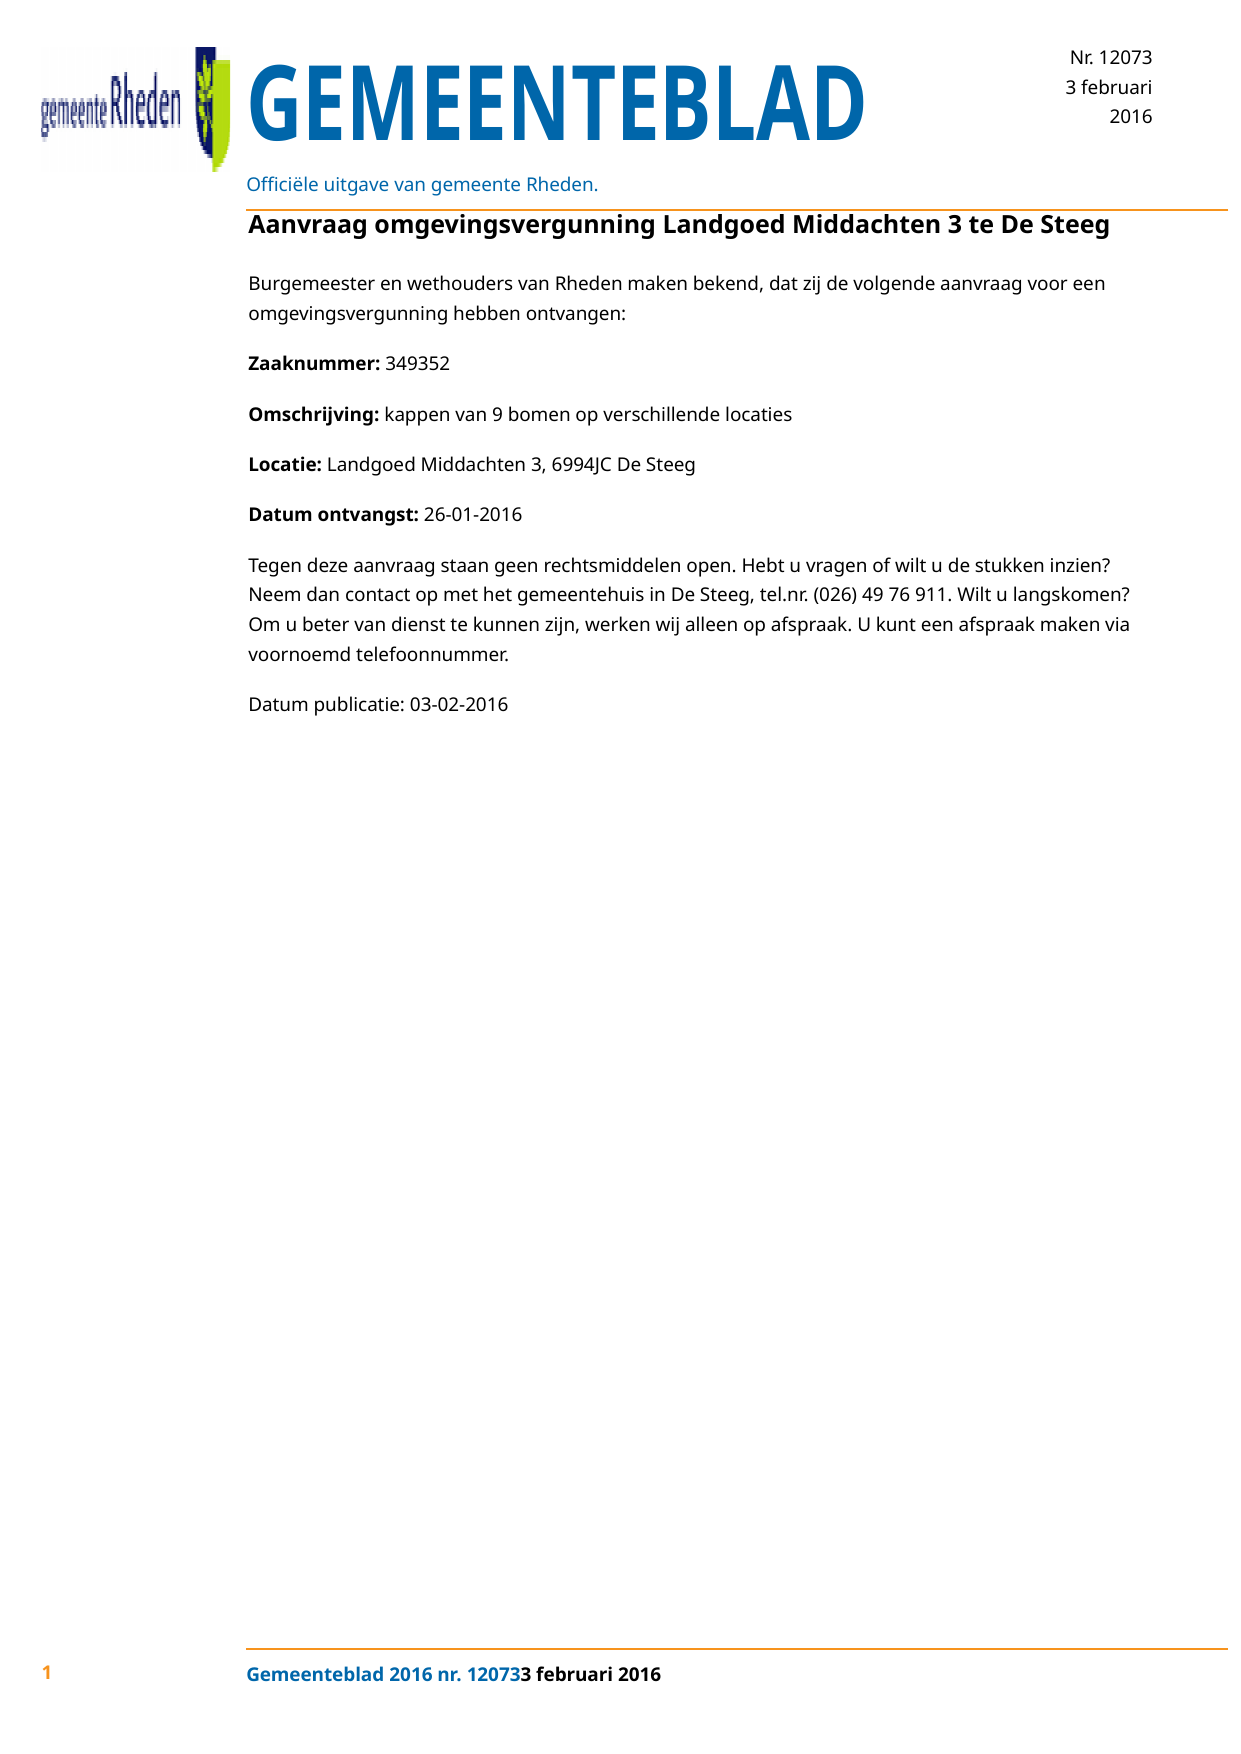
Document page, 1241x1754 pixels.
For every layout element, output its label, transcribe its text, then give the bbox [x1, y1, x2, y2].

text Datum ontvangst: 26-01-2016 [248, 502, 1152, 527]
text Burgemeester en wethouders van Rheden maken bekend, dat zij de volgende aanvraag voor een omgevingsvergunning hebben ontvangen: [248, 270, 1152, 326]
text Datum publicatie: 03-02-2016 [248, 691, 1152, 717]
text Locatie: Landgoed Middachten 3, 6994JC De Steeg [248, 451, 1152, 477]
text Tegen deze aanvraag staan geen rechtsmiddelen open. Hebt u vragen of wilt u de stukken inzien? Neem dan contact op met het gemeentehuis in De Steeg, tel.nr. (026) 49 76 911. Wilt u langskomen? Om u beter van dienst te kunnen zijn, werken wij alleen op afspraak. U kunt een afspraak maken via voornoemd telefoonnummer. [248, 552, 1152, 666]
text Omschrijving: kappen van 9 bomen op verschillende locaties [248, 401, 1152, 426]
text Aanvraag omgevingsvergunning Landgoed Middachten 3 te De Steeg [248, 211, 1152, 241]
picture [41, 47, 231, 172]
text Zaaknummer: 349352 [248, 350, 1152, 376]
